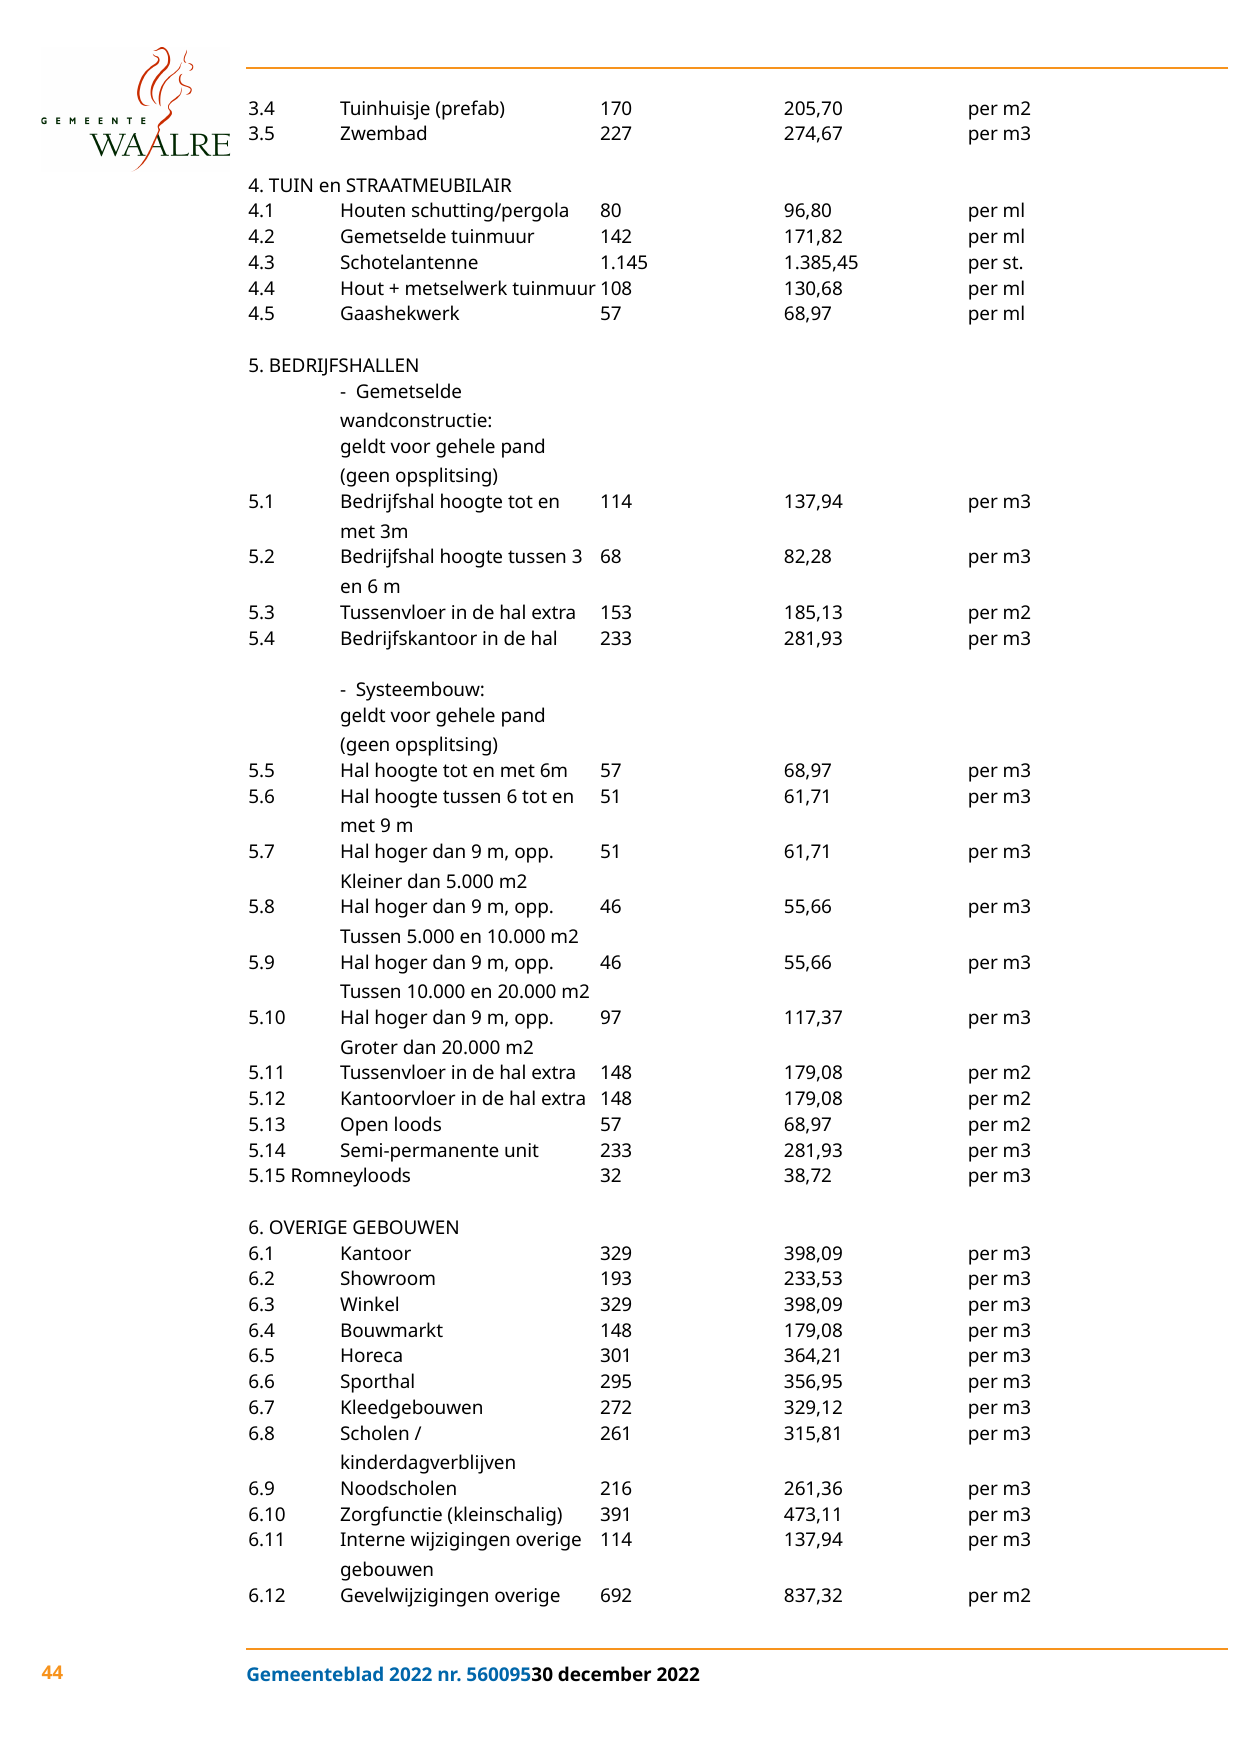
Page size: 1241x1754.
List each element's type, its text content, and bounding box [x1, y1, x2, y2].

table_cell 837,32 [784, 1582, 968, 1608]
table_cell [784, 378, 968, 433]
table_cell per m3 [968, 1291, 1152, 1317]
table_cell 148 [600, 1085, 784, 1111]
table_cell Kantoor [340, 1240, 600, 1265]
table_cell 227 [600, 121, 784, 146]
table_cell 57 [600, 1111, 784, 1137]
table_cell 6.2 [248, 1265, 340, 1291]
table_cell [600, 326, 784, 352]
table_cell 6.11 [248, 1527, 340, 1582]
table_cell per m3 [968, 1527, 1152, 1582]
table_cell - Gemetselde wandconstructie: [340, 378, 600, 433]
table_cell 5.12 [248, 1085, 340, 1111]
table_cell per m2 [968, 599, 1152, 625]
table_cell Bedrijfshal hoogte tot en met 3m [340, 489, 600, 544]
table_cell per m3 [968, 783, 1152, 838]
table_cell Interne wijzigingen overige gebouwen [340, 1527, 600, 1582]
table_cell Open loods [340, 1111, 600, 1137]
table_cell 233 [600, 1137, 784, 1162]
table_cell [968, 676, 1152, 702]
table_cell 108 [600, 275, 784, 301]
table_cell [600, 378, 784, 433]
table_cell [600, 1214, 784, 1240]
table_cell [340, 326, 600, 352]
table_cell Bedrijfskantoor in de hal [340, 625, 600, 651]
table_cell 4. TUIN en STRAATMEUBILAIR [248, 172, 1152, 198]
table_cell [248, 433, 340, 488]
table_cell per m3 [968, 1501, 1152, 1527]
table_cell 97 [600, 1004, 784, 1059]
table_cell per m3 [968, 949, 1152, 1004]
table_cell Sporthal [340, 1368, 600, 1394]
table_cell 364,21 [784, 1343, 968, 1368]
table_cell Hal hoogte tot en met 6m [340, 757, 600, 783]
table_cell [968, 352, 1152, 378]
table_cell per m3 [968, 489, 1152, 544]
table_cell [784, 676, 968, 702]
table_cell Kleedgebouwen [340, 1394, 600, 1420]
table_cell 117,37 [784, 1004, 968, 1059]
table_cell [968, 326, 1152, 352]
table_cell 57 [600, 757, 784, 783]
table_cell 179,08 [784, 1060, 968, 1085]
table_cell [248, 651, 340, 676]
table_cell 6.4 [248, 1317, 340, 1343]
table_cell 68 [600, 544, 784, 599]
table_cell 51 [600, 783, 784, 838]
table_cell [600, 352, 784, 378]
table_cell Winkel [340, 1291, 600, 1317]
table_cell 5.8 [248, 894, 340, 949]
table_cell 281,93 [784, 1137, 968, 1162]
table_cell [600, 702, 784, 757]
table_cell [784, 326, 968, 352]
table_cell 6.10 [248, 1501, 340, 1527]
table_cell 329,12 [784, 1394, 968, 1420]
table_cell 179,08 [784, 1317, 968, 1343]
table_cell 398,09 [784, 1240, 968, 1265]
table_cell 5.4 [248, 625, 340, 651]
picture [41, 47, 231, 172]
table_cell 130,68 [784, 275, 968, 301]
table_cell 6. OVERIGE GEBOUWEN [248, 1214, 600, 1240]
table_cell 137,94 [784, 489, 968, 544]
table_cell 55,66 [784, 894, 968, 949]
table_cell 473,11 [784, 1501, 968, 1527]
table_cell 5.7 [248, 838, 340, 894]
table_cell per m2 [968, 1060, 1152, 1085]
table_cell 185,13 [784, 599, 968, 625]
table_cell 205,70 [784, 95, 968, 121]
table_cell 5. BEDRIJFSHALLEN [248, 352, 600, 378]
table_cell Showroom [340, 1265, 600, 1291]
table_cell 272 [600, 1394, 784, 1420]
table_cell 233,53 [784, 1265, 968, 1291]
table_cell 6.7 [248, 1394, 340, 1420]
table_cell Kantoorvloer in de hal extra [340, 1085, 600, 1111]
table_cell Zorgfunctie (kleinschalig) [340, 1501, 600, 1527]
table_cell 281,93 [784, 625, 968, 651]
table_cell Scholen / kinderdagverblijven [340, 1420, 600, 1475]
table_cell 80 [600, 198, 784, 223]
table_cell per m3 [968, 1240, 1152, 1265]
table_cell per m3 [968, 544, 1152, 599]
table_cell 301 [600, 1343, 784, 1368]
table_cell [784, 433, 968, 488]
table_cell per m2 [968, 1582, 1152, 1608]
table_cell Gaashekwerk [340, 301, 600, 326]
table_cell geldt voor gehele pand (geen opsplitsing) [340, 702, 600, 757]
table_cell [968, 1214, 1152, 1240]
table_cell Houten schutting/pergola [340, 198, 600, 223]
table_cell 171,82 [784, 224, 968, 249]
table_cell per m3 [968, 1343, 1152, 1368]
table_cell Semi-permanente unit [340, 1137, 600, 1162]
table_cell [248, 676, 340, 702]
table_cell 5.9 [248, 949, 340, 1004]
table_cell 4.3 [248, 249, 340, 275]
table_cell 5.13 [248, 1111, 340, 1137]
table_cell 3.5 [248, 121, 340, 146]
table_cell 114 [600, 489, 784, 544]
table_cell 261,36 [784, 1475, 968, 1501]
table_cell per m3 [968, 1265, 1152, 1291]
table_cell 38,72 [784, 1163, 968, 1188]
table_cell per m3 [968, 121, 1152, 146]
table_cell 329 [600, 1240, 784, 1265]
table_cell 261 [600, 1420, 784, 1475]
table_cell 6.3 [248, 1291, 340, 1317]
table_cell [600, 676, 784, 702]
table_cell 46 [600, 949, 784, 1004]
table_cell [600, 651, 784, 676]
table_cell [968, 378, 1152, 433]
table_cell Gemetselde tuinmuur [340, 224, 600, 249]
table_cell Hal hoger dan 9 m, opp. Groter dan 20.000 m2 [340, 1004, 600, 1059]
table_cell Hal hoger dan 9 m, opp. Tussen 10.000 en 20.000 m2 [340, 949, 600, 1004]
table_cell 61,71 [784, 838, 968, 894]
table_cell per m3 [968, 1368, 1152, 1394]
table_cell Schotelantenne [340, 249, 600, 275]
table_cell Hout + metselwerk tuinmuur [340, 275, 600, 301]
table_cell 68,97 [784, 1111, 968, 1137]
table_cell per m3 [968, 1317, 1152, 1343]
table_cell 1.385,45 [784, 249, 968, 275]
table_cell 5.11 [248, 1060, 340, 1085]
table_cell [600, 433, 784, 488]
table_cell Tussenvloer in de hal extra [340, 599, 600, 625]
table_cell [784, 702, 968, 757]
table_cell 5.1 [248, 489, 340, 544]
table_cell 114 [600, 1527, 784, 1582]
table_cell [340, 651, 600, 676]
table_cell 5.2 [248, 544, 340, 599]
table_cell per m3 [968, 1163, 1152, 1188]
table_cell 82,28 [784, 544, 968, 599]
table_cell Hal hoogte tussen 6 tot en met 9 m [340, 783, 600, 838]
table_cell 55,66 [784, 949, 968, 1004]
table_cell 216 [600, 1475, 784, 1501]
table_cell geldt voor gehele pand (geen opsplitsing) [340, 433, 600, 488]
table_cell [248, 702, 340, 757]
table_cell 6.6 [248, 1368, 340, 1394]
table_cell 32 [600, 1163, 784, 1188]
table_cell 6.8 [248, 1420, 340, 1475]
table_cell Tuinhuisje (prefab) [340, 95, 600, 121]
table_cell per m3 [968, 1137, 1152, 1162]
table_cell per m3 [968, 1394, 1152, 1420]
table_cell 68,97 [784, 757, 968, 783]
table_cell per ml [968, 224, 1152, 249]
table_cell 179,08 [784, 1085, 968, 1111]
table_cell 57 [600, 301, 784, 326]
table_cell Hal hoger dan 9 m, opp. Tussen 5.000 en 10.000 m2 [340, 894, 600, 949]
table_cell [968, 433, 1152, 488]
table_cell 6.9 [248, 1475, 340, 1501]
table_cell 315,81 [784, 1420, 968, 1475]
table_cell per m2 [968, 1085, 1152, 1111]
table_cell [248, 326, 340, 352]
table_cell [968, 1188, 1152, 1214]
table_cell Tussenvloer in de hal extra [340, 1060, 600, 1085]
table_cell Horeca [340, 1343, 600, 1368]
table_cell 4.4 [248, 275, 340, 301]
table_cell 4.5 [248, 301, 340, 326]
table_cell per m2 [968, 1111, 1152, 1137]
table_cell 329 [600, 1291, 784, 1317]
table_cell 1.145 [600, 249, 784, 275]
table_cell [248, 146, 1152, 172]
table_cell - Systeembouw: [340, 676, 600, 702]
table_cell 4.1 [248, 198, 340, 223]
table_cell [600, 1188, 784, 1214]
table_cell 142 [600, 224, 784, 249]
table_cell Gevelwijzigingen overige [340, 1582, 600, 1608]
table_cell 5.6 [248, 783, 340, 838]
table_cell 46 [600, 894, 784, 949]
table_cell 398,09 [784, 1291, 968, 1317]
table_cell 6.1 [248, 1240, 340, 1265]
table_cell 391 [600, 1501, 784, 1527]
table_cell per st. [968, 249, 1152, 275]
table_cell 5.14 [248, 1137, 340, 1162]
table_cell per ml [968, 301, 1152, 326]
table_cell per ml [968, 198, 1152, 223]
table_cell 274,67 [784, 121, 968, 146]
table_cell 6.12 [248, 1582, 340, 1608]
table_cell [784, 352, 968, 378]
table_cell 3.4 [248, 95, 340, 121]
table_cell per m3 [968, 625, 1152, 651]
table_cell 356,95 [784, 1368, 968, 1394]
table_cell Noodscholen [340, 1475, 600, 1501]
table_cell 148 [600, 1060, 784, 1085]
table_cell 692 [600, 1582, 784, 1608]
table_cell [784, 1188, 968, 1214]
table_cell 295 [600, 1368, 784, 1394]
table_cell Zwembad [340, 121, 600, 146]
table_cell [784, 651, 968, 676]
table_cell Bedrijfshal hoogte tussen 3 en 6 m [340, 544, 600, 599]
table_cell 6.5 [248, 1343, 340, 1368]
table_cell 233 [600, 625, 784, 651]
table_cell 148 [600, 1317, 784, 1343]
table_cell per m3 [968, 1475, 1152, 1501]
table_cell 153 [600, 599, 784, 625]
table_cell 170 [600, 95, 784, 121]
table_cell Hal hoger dan 9 m, opp. Kleiner dan 5.000 m2 [340, 838, 600, 894]
table_cell 4.2 [248, 224, 340, 249]
table_cell per m2 [968, 95, 1152, 121]
table_cell per m3 [968, 894, 1152, 949]
table_cell per m3 [968, 1420, 1152, 1475]
table_cell per m3 [968, 757, 1152, 783]
table_cell per m3 [968, 838, 1152, 894]
table_cell per ml [968, 275, 1152, 301]
table_cell 193 [600, 1265, 784, 1291]
table_cell [248, 378, 340, 433]
table_cell [248, 1188, 600, 1214]
table_cell 137,94 [784, 1527, 968, 1582]
table_cell per m3 [968, 1004, 1152, 1059]
table_cell Bouwmarkt [340, 1317, 600, 1343]
table_cell 51 [600, 838, 784, 894]
table_cell [784, 1214, 968, 1240]
table_cell 5.5 [248, 757, 340, 783]
table_cell 5.3 [248, 599, 340, 625]
table_cell [968, 651, 1152, 676]
table_cell [968, 702, 1152, 757]
table_cell 5.15 Romneyloods [248, 1163, 600, 1188]
table_cell 68,97 [784, 301, 968, 326]
table_cell 96,80 [784, 198, 968, 223]
table_cell 61,71 [784, 783, 968, 838]
table_cell 5.10 [248, 1004, 340, 1059]
